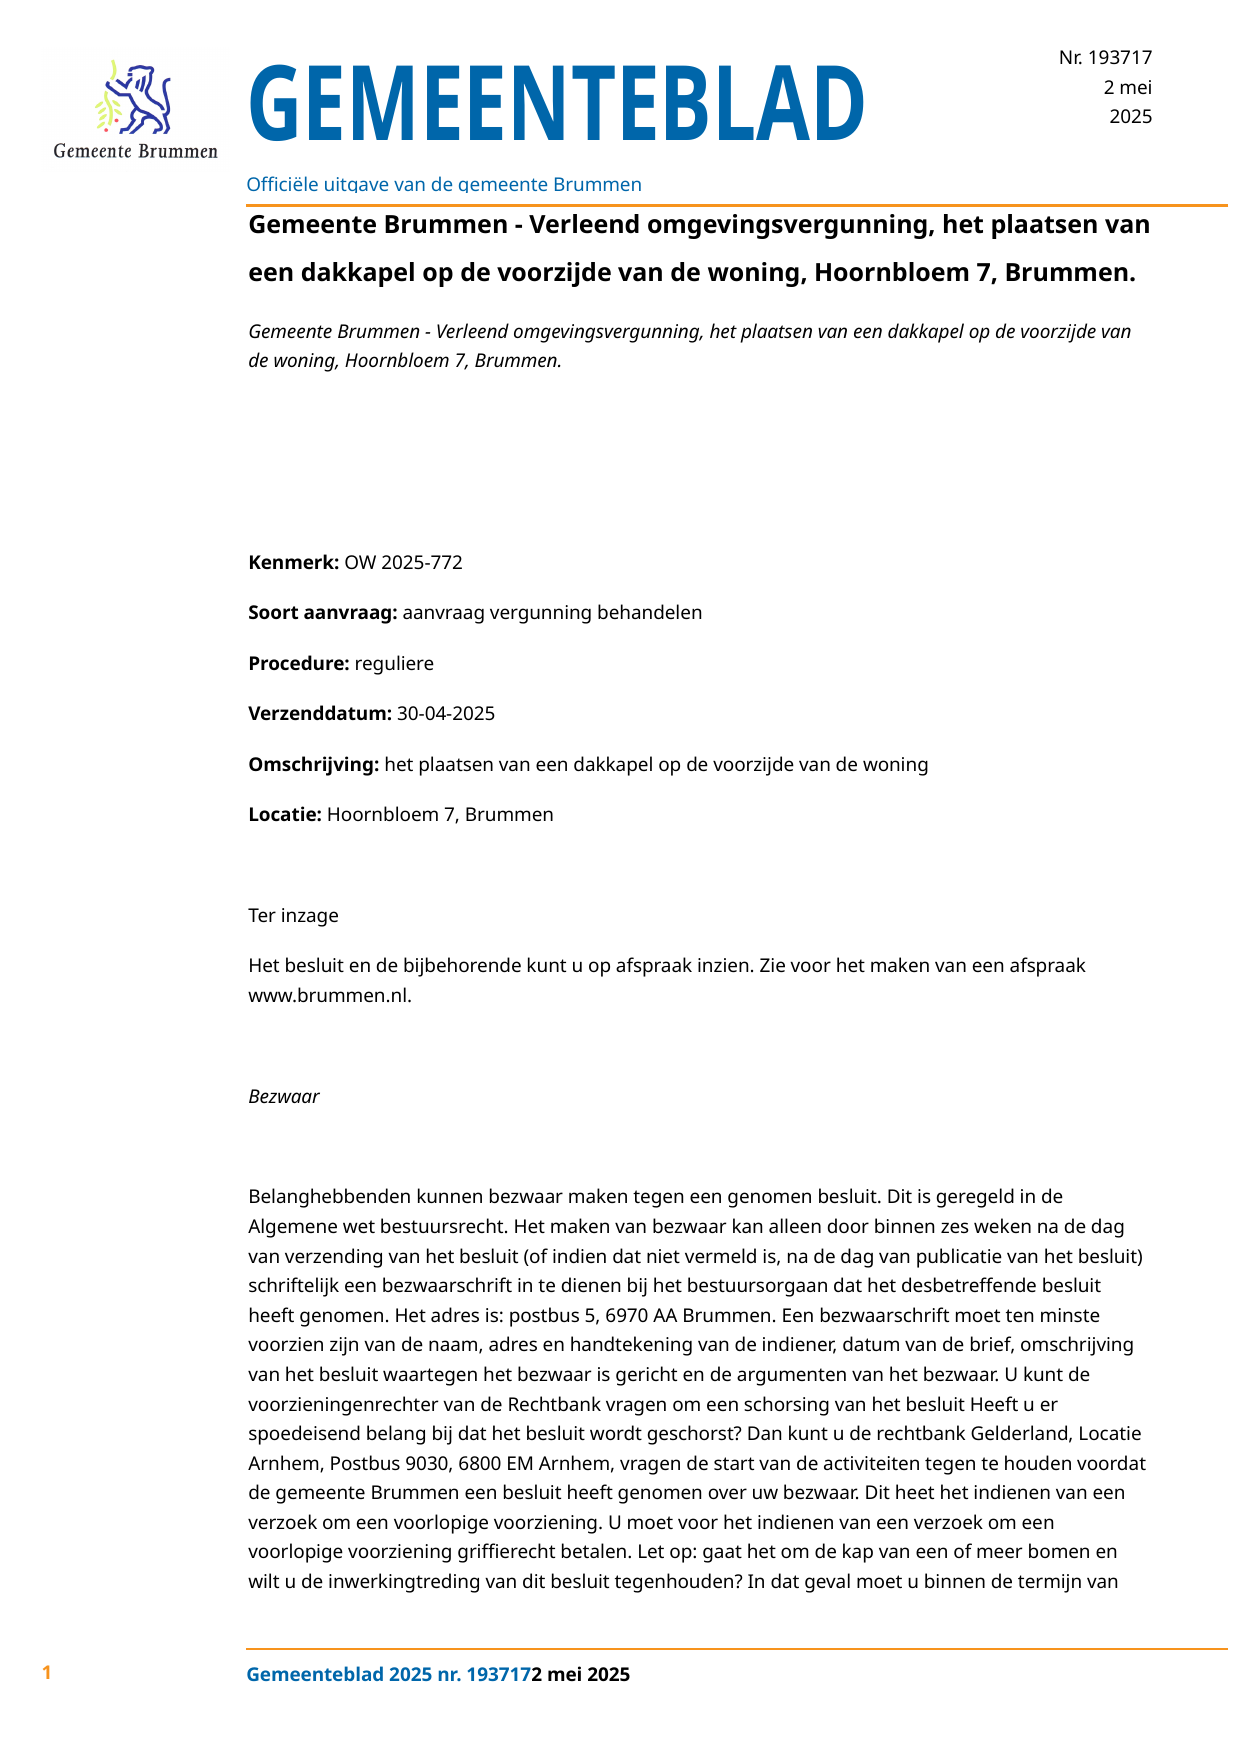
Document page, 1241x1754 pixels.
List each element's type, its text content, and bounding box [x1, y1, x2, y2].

text Belanghebbenden kunnen bezwaar maken tegen een genomen besluit. Dit is geregeld in de Algemene wet bestuursrecht. Het maken van bezwaar kan alleen door binnen zes weken na de dag van verzending van het besluit (of indien dat niet vermeld is, na de dag van publicatie van het besluit) schriftelijk een bezwaarschrift in te dienen bij het bestuursorgaan dat het desbetreffende besluit heeft genomen. Het adres is: postbus 5, 6970 AA Brummen. Een bezwaarschrift moet ten minste voorzien zijn van de naam, adres en handtekening van de indiener, datum van de brief, omschrijving van het besluit waartegen het bezwaar is gericht en de argumenten van het bezwaar. U kunt de voorzieningenrechter van de Rechtbank vragen om een schorsing van het besluit Heeft u er spoedeisend belang bij dat het besluit wordt geschorst? Dan kunt u de rechtbank Gelderland, Locatie Arnhem, Postbus 9030, 6800 EM Arnhem, vragen de start van de activiteiten tegen te houden voordat de gemeente Brummen een besluit heeft genomen over uw bezwaar. Dit heet het indienen van een verzoek om een voorlopige voorziening. U moet voor het indienen van een verzoek om een voorlopige voorziening griffierecht betalen. Let op: gaat het om de kap van een of meer bomen en wilt u de inwerkingtreding van dit besluit tegenhouden? In dat geval moet u binnen de termijn van [248, 1184, 1152, 1594]
text Het besluit en de bijbehorende kunt u op afspraak inzien. Zie voor het maken van een afspraak www.brummen.nl. [248, 952, 1152, 1008]
picture [41, 47, 231, 172]
text Locatie: Hoornbloem 7, Brummen [248, 801, 1152, 827]
text Soort aanvraag: aanvraag vergunning behandelen [248, 599, 1152, 625]
text Verzenddatum: 30-04-2025 [248, 700, 1152, 726]
text Bezwaar [248, 1083, 1152, 1109]
text Gemeente Brummen - Verleend omgevingsvergunning, het plaatsen van een dakkapel op de voorzijde van de woning, Hoornbloem 7, Brummen. [248, 318, 1152, 373]
text Omschrijving: het plaatsen van een dakkapel op de voorzijde van de woning [248, 751, 1152, 777]
text Gemeente Brummen - Verleend omgevingsvergunning, het plaatsen van een dakkapel op de voorzijde van de woning, Hoornbloem 7, Brummen. [248, 207, 1152, 288]
text Ter inzage [248, 902, 1152, 928]
text Kenmerk: OW 2025-772 [248, 549, 1152, 575]
text Procedure: reguliere [248, 650, 1152, 676]
